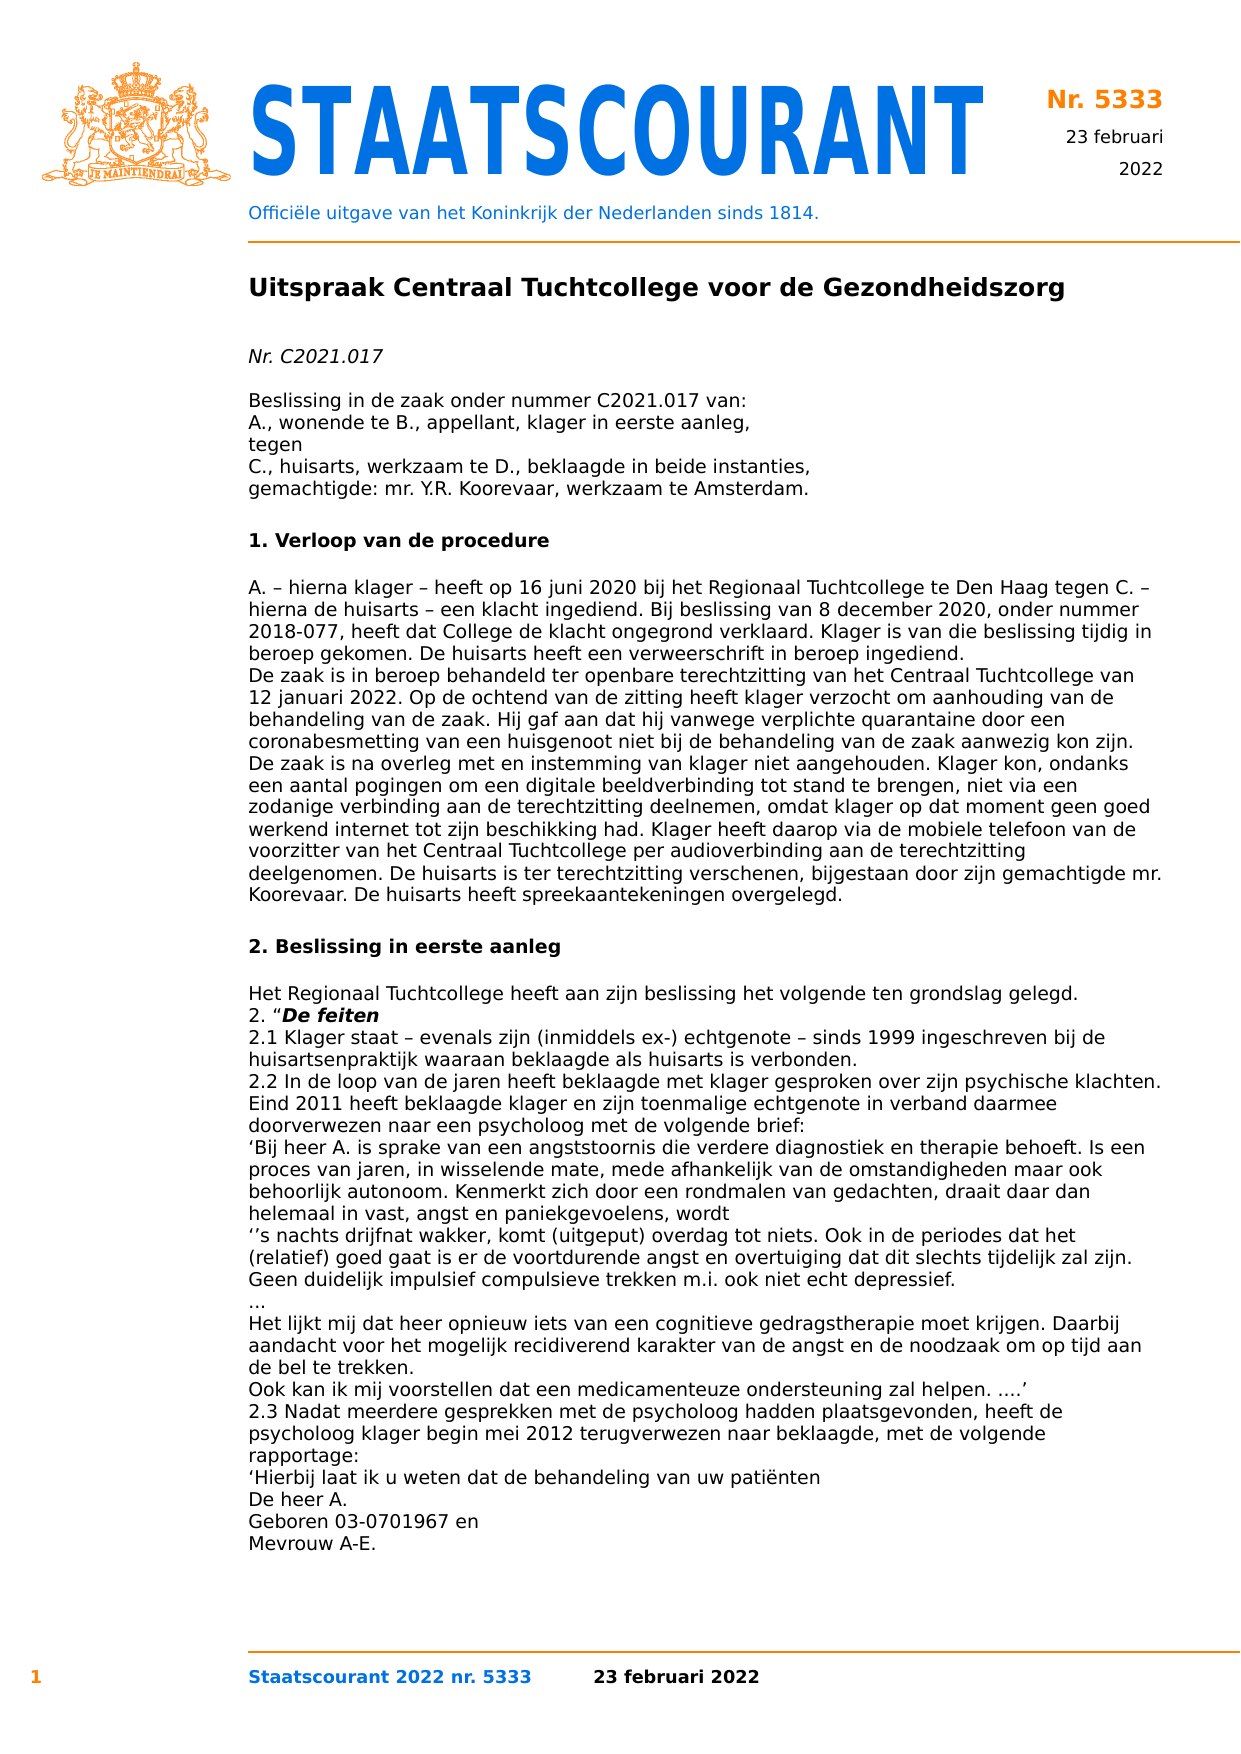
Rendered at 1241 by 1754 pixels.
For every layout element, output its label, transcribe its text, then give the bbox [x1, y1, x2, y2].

text Het Regionaal Tuchtcollege heeft aan zijn beslissing het volgende ten grondslag gelegd. [248, 983, 1163, 1005]
text ‘’s nachts drijfnat wakker, komt (uitgeput) overdag tot niets. Ook in de periodes dat het (relatief) goed gaat is er de voortdurende angst en overtuiging dat dit slechts tijdelijk zal zijn. Geen duidelijk impulsief compulsieve trekken m.i. ook niet echt depressief. [248, 1225, 1163, 1291]
text 2.1 Klager staat – evenals zijn (inmiddels ex-) echtgenote – sinds 1999 ingeschreven bij de huisartsenpraktijk waaraan beklaagde als huisarts is verbonden. [248, 1027, 1163, 1071]
text C., huisarts, werkzaam te D., beklaagde in beide instanties, [248, 456, 1163, 478]
text A., wonende te B., appellant, klager in eerste aanleg, [248, 412, 1163, 434]
subtitle 1. Verloop van de procedure [248, 530, 1163, 552]
text Nr. C2021.017 [248, 346, 1163, 368]
table_cell 2022 [998, 153, 1240, 203]
text 2.3 Nadat meerdere gesprekken met de psycholoog hadden plaatsgevonden, heeft de psycholoog klager begin mei 2012 terugverwezen naar beklaagde, met de volgende rapportage: [248, 1401, 1163, 1467]
text Ook kan ik mij voorstellen dat een medicamenteuze ondersteuning zal helpen. ....’ [248, 1379, 1163, 1401]
table_header STAATSCOURANT [248, 62, 998, 203]
text 2. “De feiten [248, 1005, 1163, 1027]
text gemachtigde: mr. Y.R. Koorevaar, werkzaam te Amsterdam. [248, 478, 1163, 500]
text ‘Bij heer A. is sprake van een angststoornis die verdere diagnostiek en therapie behoeft. Is een proces van jaren, in wisselende mate, mede afhankelijk van de omstandigheden maar ook behoorlijk autonoom. Kenmerkt zich door een rondmalen van gedachten, draait daar dan helemaal in vast, angst en paniekgevoelens, wordt [248, 1137, 1163, 1225]
subtitle 2. Beslissing in eerste aanleg [248, 936, 1163, 958]
text Geboren 03-0701967 en [248, 1511, 1163, 1533]
text A. – hierna klager – heeft op 16 juni 2020 bij het Regionaal Tuchtcollege te Den Haag tegen C. – hierna de huisarts – een klacht ingediend. Bij beslissing van 8 december 2020, onder nummer 2018-077, heeft dat College de klacht ongegrond verklaard. Klager is van die beslissing tijdig in beroep gekomen. De huisarts heeft een verweerschrift in beroep ingediend. [248, 577, 1163, 664]
text De heer A. [248, 1489, 1163, 1511]
text tegen [248, 434, 1163, 456]
text Beslissing in de zaak onder nummer C2021.017 van: [248, 390, 1163, 412]
subtitle Uitspraak Centraal Tuchtcollege voor de Gezondheidszorg [248, 273, 1163, 302]
picture [41, 62, 231, 186]
text Het lijkt mij dat heer opnieuw iets van een cognitieve gedragstherapie moet krijgen. Daarbij aandacht voor het mogelijk recidiverend karakter van de angst en de noodzaak om op tijd aan de bel te trekken. [248, 1313, 1163, 1379]
text ... [248, 1291, 1163, 1313]
text ‘Hierbij laat ik u weten dat de behandeling van uw patiënten [248, 1467, 1163, 1489]
table_header Nr. 5333 [998, 62, 1240, 121]
text De zaak is in beroep behandeld ter openbare terechtzitting van het Centraal Tuchtcollege van 12 januari 2022. Op de ochtend van de zitting heeft klager verzocht om aanhouding van de behandeling van de zaak. Hij gaf aan dat hij vanwege verplichte quarantaine door een coronabesmetting van een huisgenoot niet bij de behandeling van de zaak aanwezig kon zijn. De zaak is na overleg met en instemming van klager niet aangehouden. Klager kon, ondanks een aantal pogingen om een digitale beeldverbinding tot stand te brengen, niet via een zodanige verbinding aan de terechtzitting deelnemen, omdat klager op dat moment geen goed werkend internet tot zijn beschikking had. Klager heeft daarop via de mobiele telefoon van de voorzitter van het Centraal Tuchtcollege per audioverbinding aan de terechtzitting deelgenomen. De huisarts is ter terechtzitting verschenen, bijgestaan door zijn gemachtigde mr. Koorevaar. De huisarts heeft spreekaantekeningen overgelegd. [248, 664, 1163, 906]
table_cell 23 februari [998, 121, 1240, 153]
table_header [25, 62, 248, 241]
text 2.2 In de loop van de jaren heeft beklaagde met klager gesproken over zijn psychische klachten. Eind 2011 heeft beklaagde klager en zijn toenmalige echtgenote in verband daarmee doorverwezen naar een psycholoog met de volgende brief: [248, 1071, 1163, 1137]
text Mevrouw A-E. [248, 1533, 1163, 1555]
table_cell Officiële uitgave van het Koninkrijk der Nederlanden sinds 1814. [248, 203, 1240, 241]
